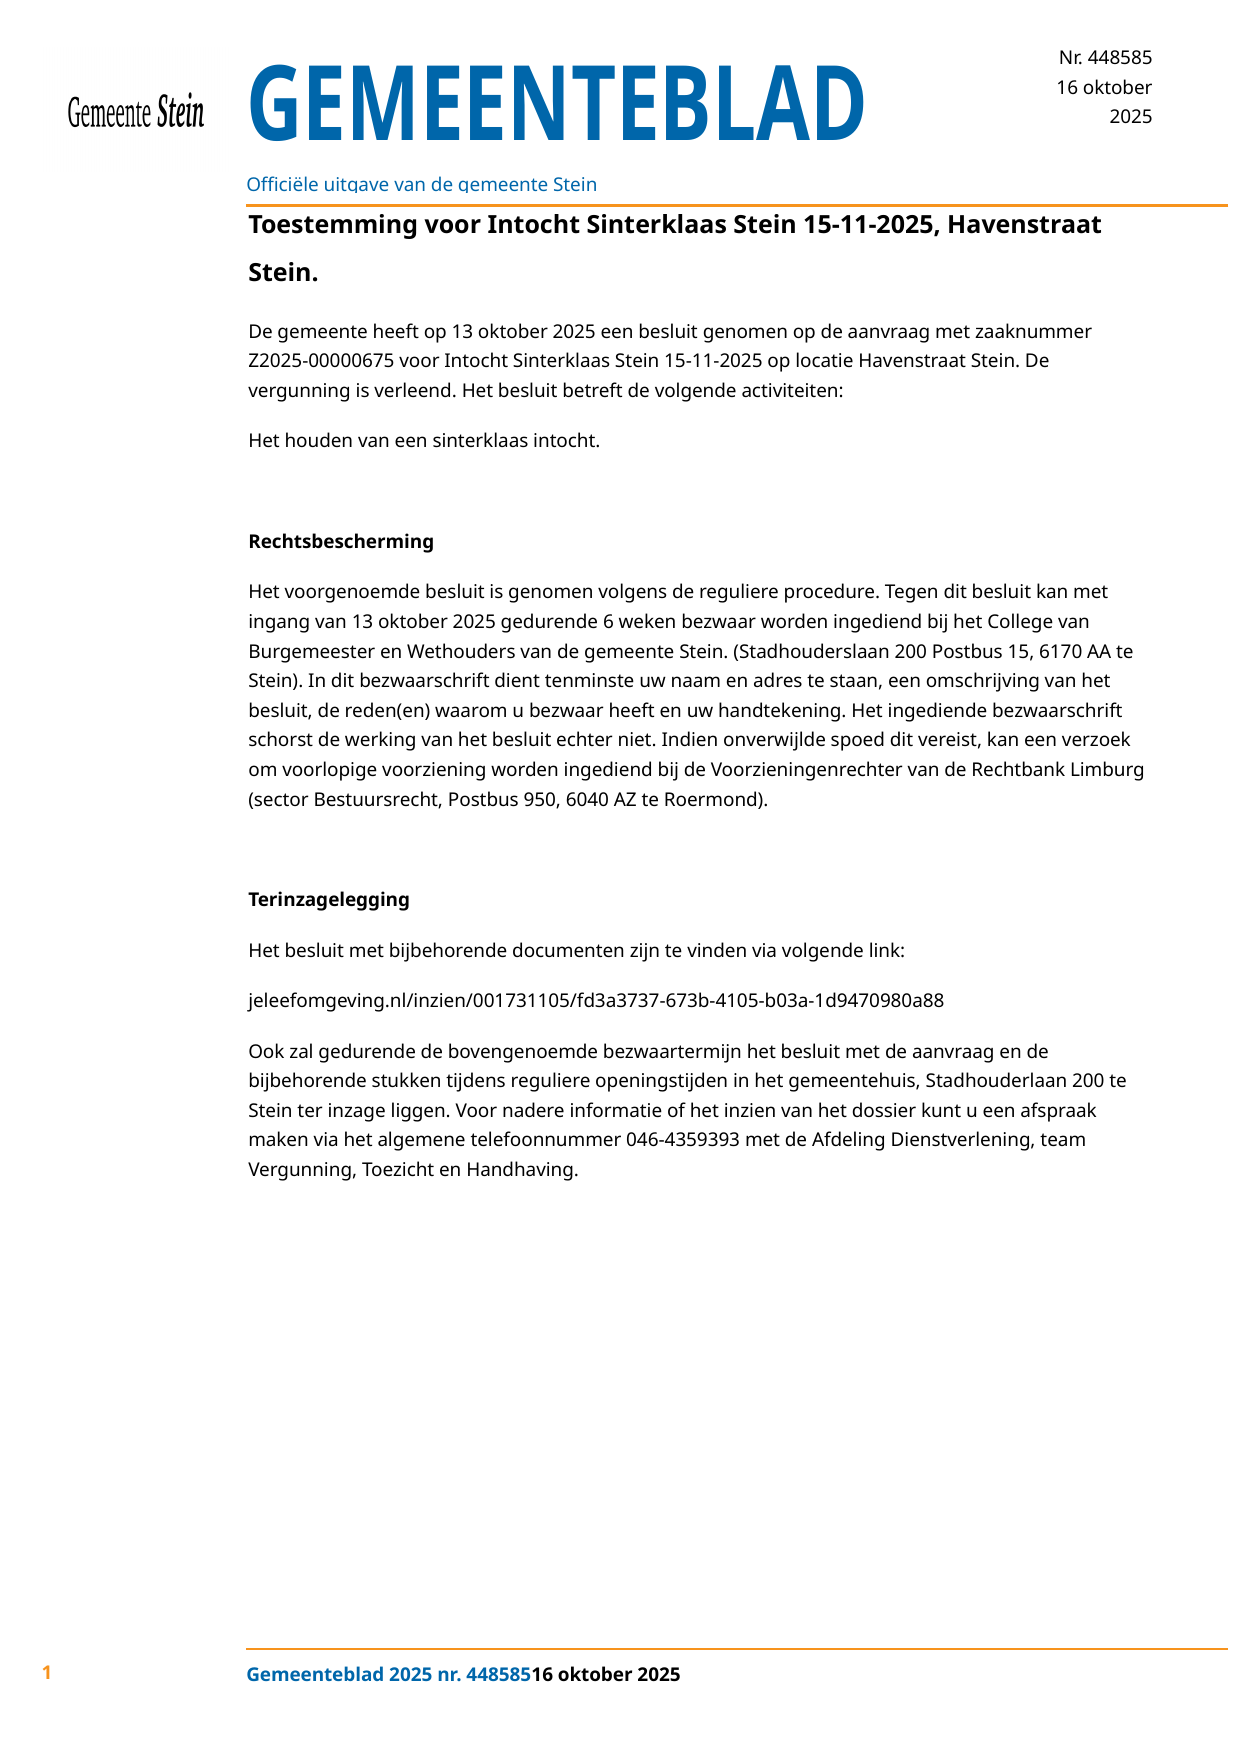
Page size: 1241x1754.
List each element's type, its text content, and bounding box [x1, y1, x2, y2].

text Het houden van een sinterklaas intocht. [248, 427, 1152, 453]
text Terinzagelegging [248, 887, 1152, 912]
text Het voorgenoemde besluit is genomen volgens de reguliere procedure. Tegen dit besluit kan met ingang van 13 oktober 2025 gedurende 6 weken bezwaar worden ingediend bij het College van Burgemeester en Wethouders van de gemeente Stein. (Stadhouderslaan 200 Postbus 15, 6170 AA te Stein). In dit bezwaarschrift dient tenminste uw naam en adres te staan, een omschrijving van het besluit, de reden(en) waarom u bezwaar heeft en uw handtekening. Het ingediende bezwaarschrift schorst de werking van het besluit echter niet. Indien onverwijlde spoed dit vereist, kan een verzoek om voorlopige voorziening worden ingediend bij de Voorzieningenrechter van de Rechtbank Limburg (sector Bestuursrecht, Postbus 950, 6040 AZ te Roermond). [248, 579, 1152, 812]
text Toestemming voor Intocht Sinterklaas Stein 15-11-2025, Havenstraat Stein. [248, 207, 1152, 288]
text De gemeente heeft op 13 oktober 2025 een besluit genomen op de aanvraag met zaaknummer Z2025-00000675 voor Intocht Sinterklaas Stein 15-11-2025 op locatie Havenstraat Stein. De vergunning is verleend. Het besluit betreft de volgende activiteiten: [248, 318, 1152, 403]
text Het besluit met bijbehorende documenten zijn te vinden via volgende link: [248, 937, 1152, 963]
text jeleefomgeving.nl/inzien/001731105/fd3a3737-673b-4105-b03a-1d9470980a88 [248, 987, 1152, 1013]
text Ook zal gedurende de bovengenoemde bezwaartermijn het besluit met de aanvraag en de bijbehorende stukken tijdens reguliere openingstijden in het gemeentehuis, Stadhouderlaan 200 te Stein ter inzage liggen. Voor nadere informatie of het inzien van het dossier kunt u een afspraak maken via het algemene telefoonnummer 046-4359393 met de Afdeling Dienstverlening, team Vergunning, Toezicht en Handhaving. [248, 1038, 1152, 1182]
text Rechtsbescherming [248, 528, 1152, 554]
picture [41, 47, 231, 172]
